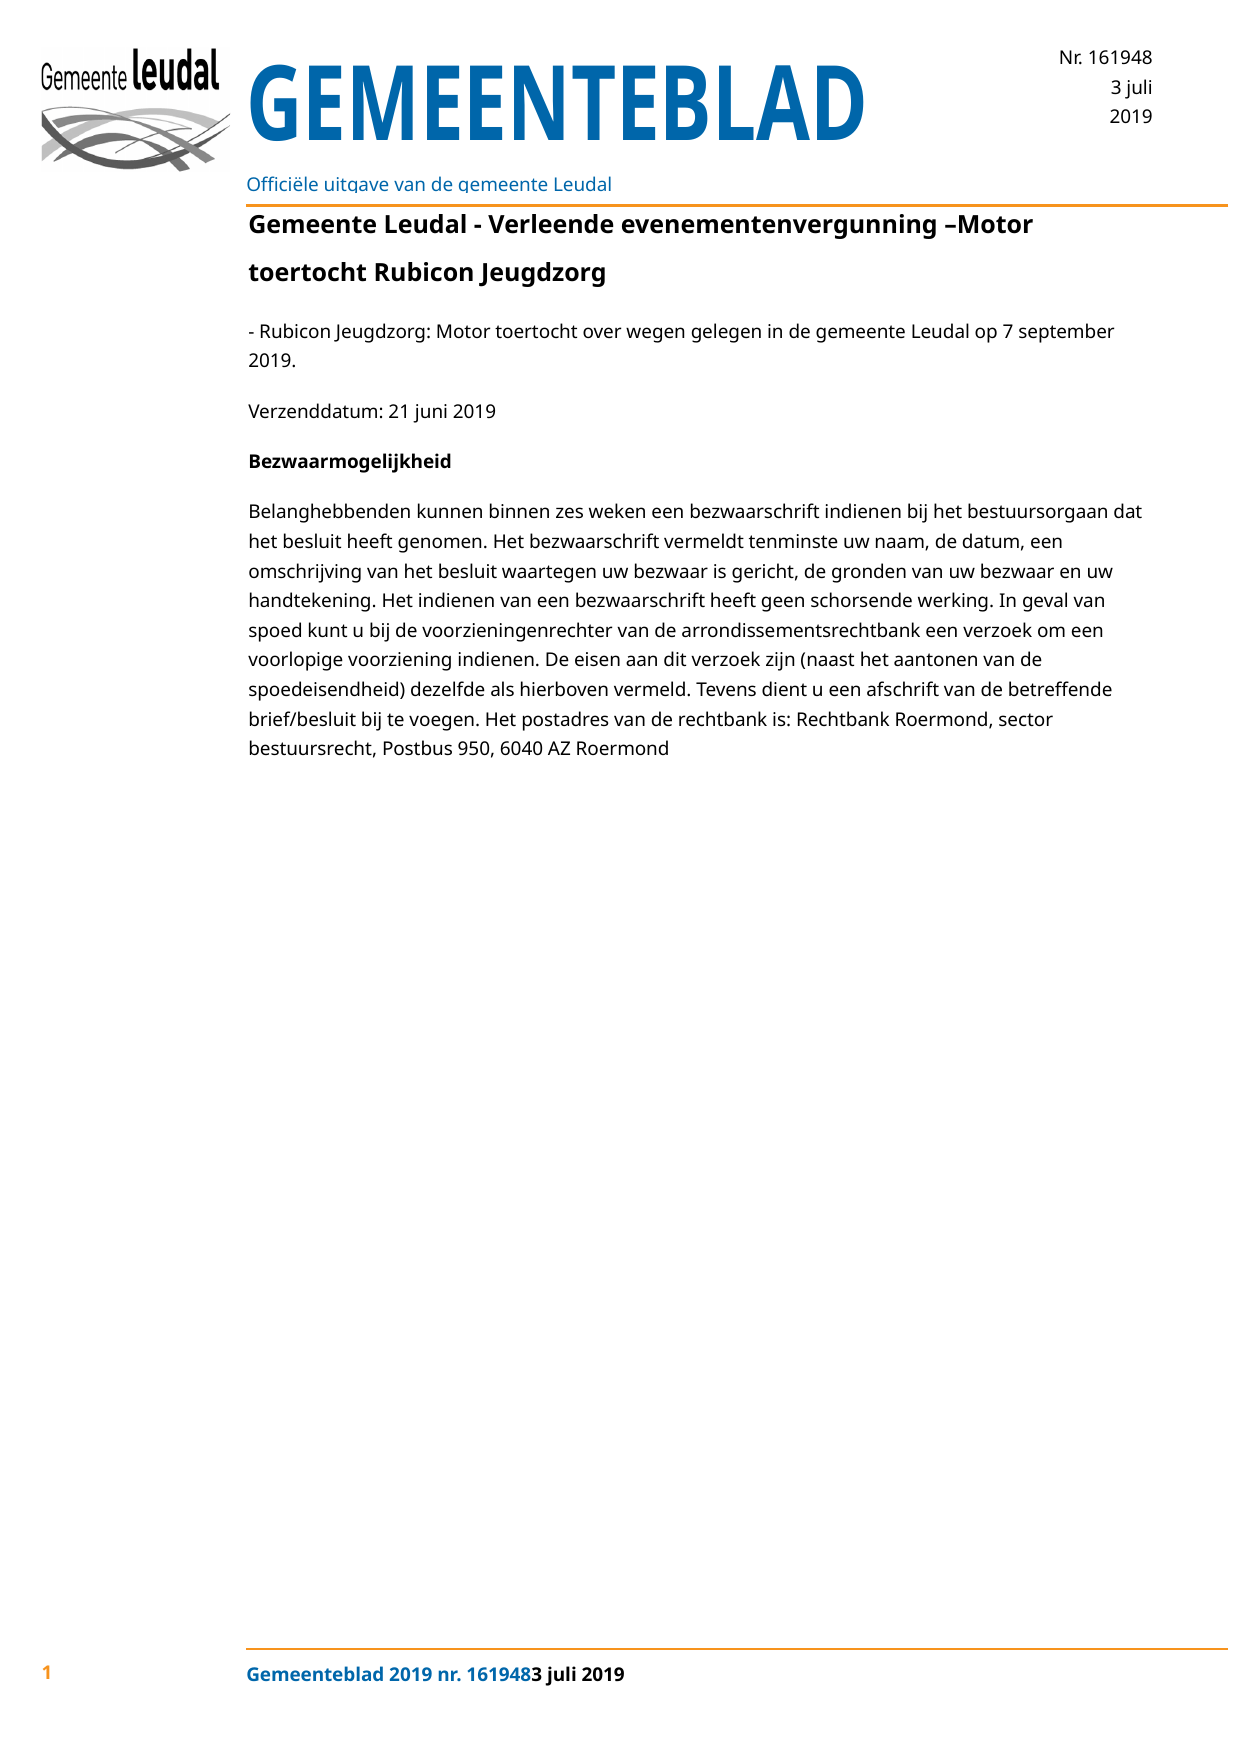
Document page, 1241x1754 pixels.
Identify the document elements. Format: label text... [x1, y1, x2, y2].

text Gemeente Leudal - Verleende evenementenvergunning –Motor toertocht Rubicon Jeugdzorg [248, 207, 1152, 288]
text Belanghebbenden kunnen binnen zes weken een bezwaarschrift indienen bij het bestuursorgaan dat het besluit heeft genomen. Het bezwaarschrift vermeldt tenminste uw naam, de datum, een omschrijving van het besluit waartegen uw bezwaar is gericht, de gronden van uw bezwaar en uw handtekening. Het indienen van een bezwaarschrift heeft geen schorsende werking. In geval van spoed kunt u bij de voorzieningenrechter van de arrondissementsrechtbank een verzoek om een voorlopige voorziening indienen. De eisen aan dit verzoek zijn (naast het aantonen van de spoedeisendheid) dezelfde als hierboven vermeld. Tevens dient u een afschrift van de betreffende brief/besluit bij te voegen. Het postadres van de rechtbank is: Rechtbank Roermond, sector bestuursrecht, Postbus 950, 6040 AZ Roermond [248, 499, 1152, 761]
text Bezwaarmogelijkheid [248, 448, 1152, 474]
text Verzenddatum: 21 juni 2019 [248, 398, 1152, 424]
picture [41, 47, 231, 172]
text - Rubicon Jeugdzorg: Motor toertocht over wegen gelegen in de gemeente Leudal op 7 september 2019. [248, 318, 1152, 373]
